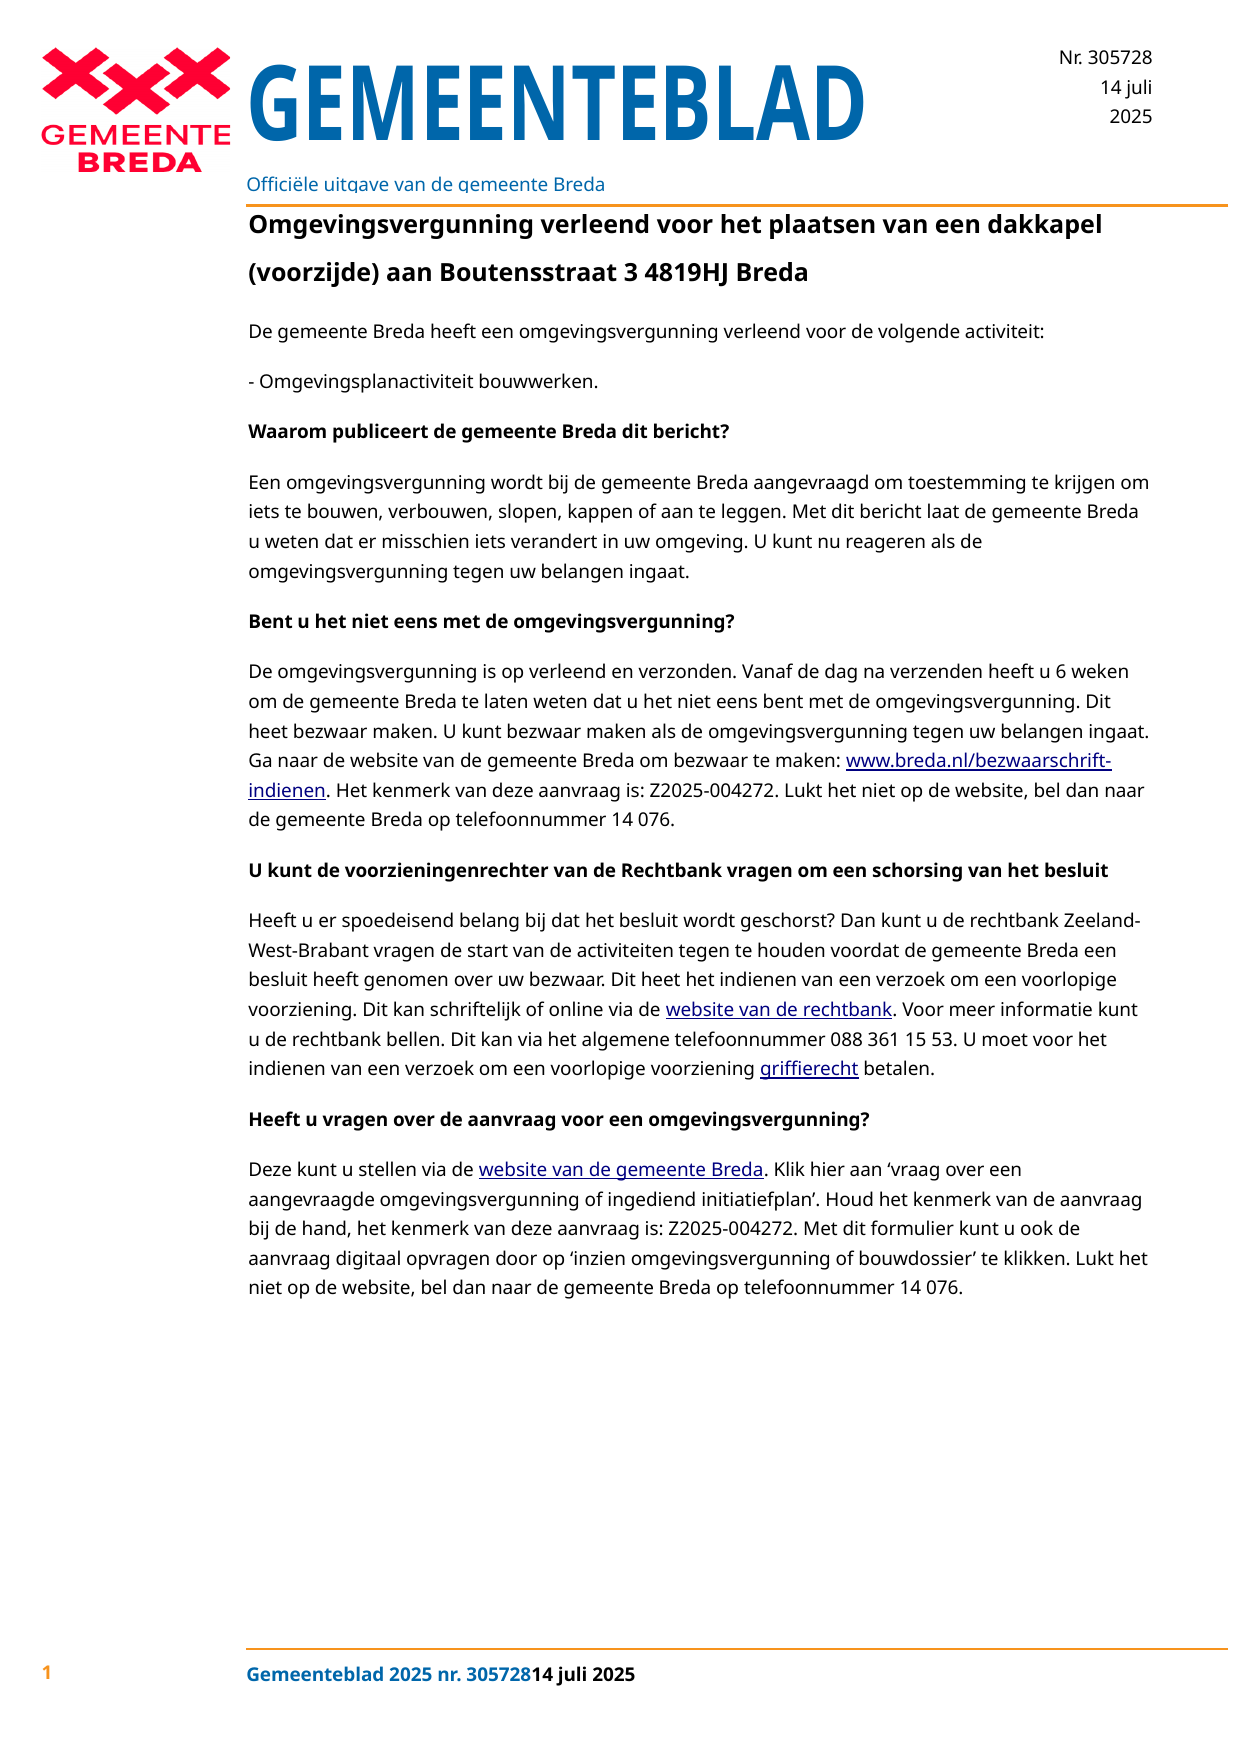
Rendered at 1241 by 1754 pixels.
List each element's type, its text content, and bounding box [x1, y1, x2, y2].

text U kunt de voorzieningenrechter van de Rechtbank vragen om een schorsing van het besluit [248, 857, 1152, 883]
text Bent u het niet eens met de omgevingsvergunning? [248, 608, 1152, 634]
text Omgevingsvergunning verleend voor het plaatsen van een dakkapel (voorzijde) aan Boutensstraat 3 4819HJ Breda [248, 207, 1152, 288]
text Waarom publiceert de gemeente Breda dit bericht? [248, 419, 1152, 444]
text De gemeente Breda heeft een omgevingsvergunning verleend voor de volgende activiteit: [248, 318, 1152, 344]
text Deze kunt u stellen via de website van de gemeente Breda. Klik hier aan ‘vraag over een aangevraagde omgevingsvergunning of ingediend initiatiefplan’. Houd het kenmerk van de aanvraag bij de hand, het kenmerk van deze aanvraag is: Z2025-004272. Met dit formulier kunt u ook de aanvraag digitaal opvragen door op ‘inzien omgevingsvergunning of bouwdossier’ te klikken. Lukt het niet op de website, bel dan naar de gemeente Breda op telefoonnummer 14 076. [248, 1156, 1152, 1300]
text Een omgevingsvergunning wordt bij de gemeente Breda aangevraagd om toestemming te krijgen om iets te bouwen, verbouwen, slopen, kappen of aan te leggen. Met dit bericht laat de gemeente Breda u weten dat er misschien iets verandert in uw omgeving. U kunt nu reageren als de omgevingsvergunning tegen uw belangen ingaat. [248, 469, 1152, 584]
text Heeft u vragen over de aanvraag voor een omgevingsvergunning? [248, 1106, 1152, 1132]
text De omgevingsvergunning is op verleend en verzonden. Vanaf de dag na verzenden heeft u 6 weken om de gemeente Breda te laten weten dat u het niet eens bent met de omgevingsvergunning. Dit heet bezwaar maken. U kunt bezwaar maken als de omgevingsvergunning tegen uw belangen ingaat. Ga naar de website van de gemeente Breda om bezwaar te maken: www.breda.nl/bezwaarschrift-indienen. Het kenmerk van deze aanvraag is: Z2025-004272. Lukt het niet op de website, bel dan naar de gemeente Breda op telefoonnummer 14 076. [248, 659, 1152, 832]
picture [41, 47, 231, 172]
text - Omgevingsplanactiviteit bouwwerken. [248, 368, 1152, 394]
text Heeft u er spoedeisend belang bij dat het besluit wordt geschorst? Dan kunt u de rechtbank Zeeland-West-Brabant vragen de start van de activiteiten tegen te houden voordat de gemeente Breda een besluit heeft genomen over uw bezwaar. Dit heet het indienen van een verzoek om een voorlopige voorziening. Dit kan schriftelijk of online via de website van de rechtbank. Voor meer informatie kunt u de rechtbank bellen. Dit kan via het algemene telefoonnummer 088 361 15 53. U moet voor het indienen van een verzoek om een voorlopige voorziening griffierecht betalen. [248, 907, 1152, 1081]
